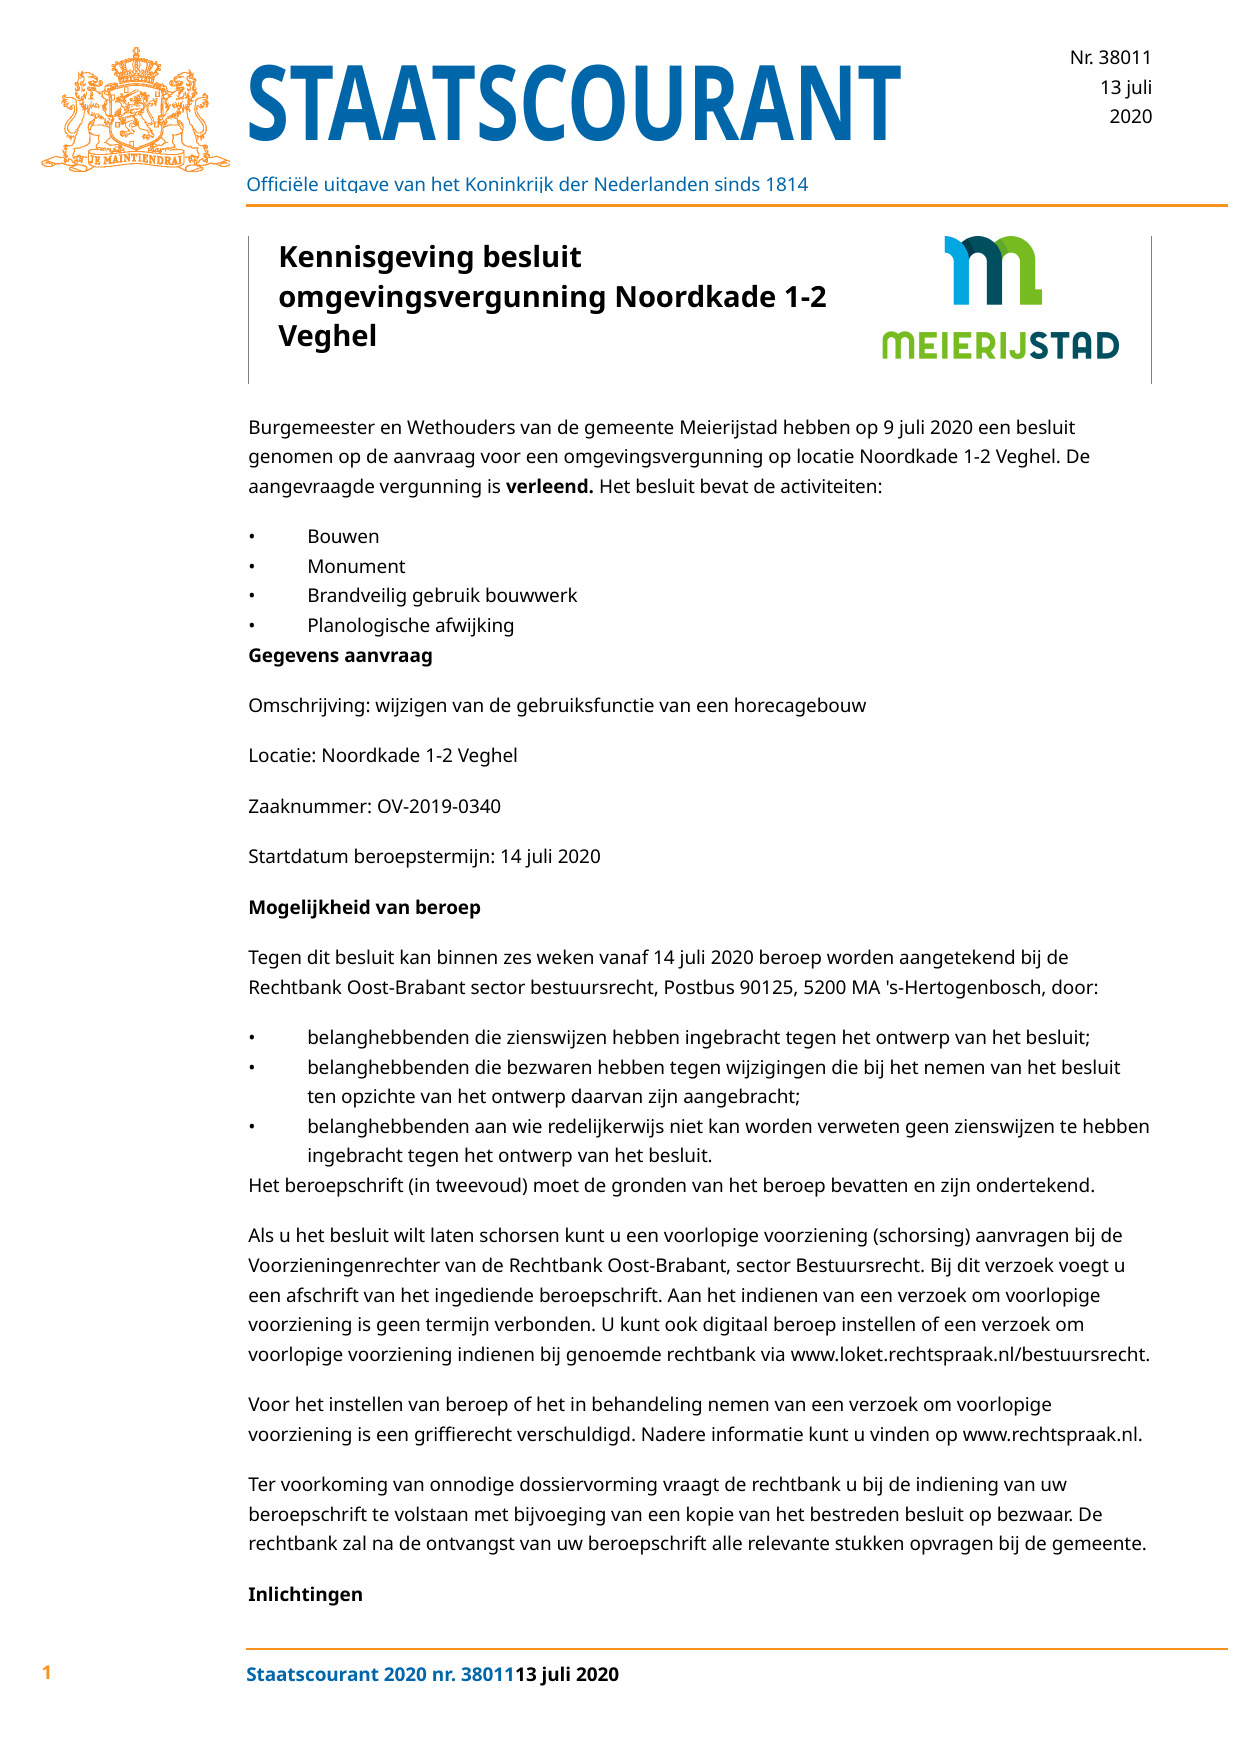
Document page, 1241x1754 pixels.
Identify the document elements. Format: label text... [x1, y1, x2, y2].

text Mogelijkheid van beroep [248, 894, 1152, 920]
text Zaaknummer: OV-2019-0340 [248, 793, 1152, 819]
text Locatie: Noordkade 1-2 Veghel [248, 743, 1152, 768]
table_header [850, 236, 882, 358]
text Ter voorkoming van onnodige dossiervorming vraagt de rechtbank u bij de indiening van uw beroepschrift te volstaan met bijvoeging van een kopie van het bestreden besluit op bezwaar. De rechtbank zal na de ontvangst van uw beroepschrift alle relevante stukken opvragen bij de gemeente. [248, 1471, 1152, 1556]
text Als u het besluit wilt laten schorsen kunt u een voorlopige voorziening (schorsing) aanvragen bij de Voorzieningenrechter van de Rechtbank Oost-Brabant, sector Bestuursrecht. Bij dit verzoek voegt u een afschrift van het ingediende beroepschrift. Aan het indienen van een verzoek om voorlopige voorziening is geen termijn verbonden. U kunt ook digitaal beroep instellen of een verzoek om voorlopige voorziening indienen bij genoemde rechtbank via www.loket.rechtspraak.nl/bestuursrecht. [248, 1223, 1152, 1367]
list Brandveilig gebruik bouwwerk [248, 583, 1152, 608]
text Burgemeester en Wethouders van de gemeente Meierijstad hebben op 9 juli 2020 een besluit genomen op de aanvraag voor een omgevingsvergunning op locatie Noordkade 1-2 Veghel. De aangevraagde vergunning is verleend. Het besluit bevat de activiteiten: [248, 414, 1152, 499]
picture [882, 236, 1119, 359]
text Voor het instellen van beroep of het in behandeling nemen van een verzoek om voorlopige voorziening is een griffierecht verschuldigd. Nadere informatie kunt u vinden op www.rechtspraak.nl. [248, 1391, 1152, 1447]
table_header Kennisgeving besluit omgevingsvergunning Noordkade 1-2 Veghel [249, 236, 850, 384]
picture [41, 47, 231, 172]
table_header [850, 359, 1151, 384]
list Planologische afwijking [248, 612, 1152, 638]
text Startdatum beroepstermijn: 14 juli 2020 [248, 843, 1152, 869]
list Bouwen [248, 523, 1152, 549]
table_header [1119, 236, 1151, 358]
text Gegevens aanvraag [248, 642, 1152, 668]
text Omschrijving: wijzigen van de gebruiksfunctie van een horecagebouw [248, 692, 1152, 718]
list Monument [248, 553, 1152, 579]
list belanghebbenden die bezwaren hebben tegen wijzigingen die bij het nemen van het besluit ten opzichte van het ontwerp daarvan zijn aangebracht; [248, 1054, 1152, 1109]
list belanghebbenden aan wie redelijkerwijs niet kan worden verweten geen zienswijzen te hebben ingebracht tegen het ontwerp van het besluit. [248, 1113, 1152, 1168]
text Tegen dit besluit kan binnen zes weken vanaf 14 juli 2020 beroep worden aangetekend bij de Rechtbank Oost-Brabant sector bestuursrecht, Postbus 90125, 5200 MA 's-Hertogenbosch, door: [248, 944, 1152, 1000]
text Inlichtingen [248, 1581, 1152, 1607]
text Het beroepschrift (in tweevoud) moet de gronden van het beroep bevatten en zijn ondertekend. [248, 1172, 1152, 1198]
list belanghebbenden die zienswijzen hebben ingebracht tegen het ontwerp van het besluit; [248, 1024, 1152, 1050]
